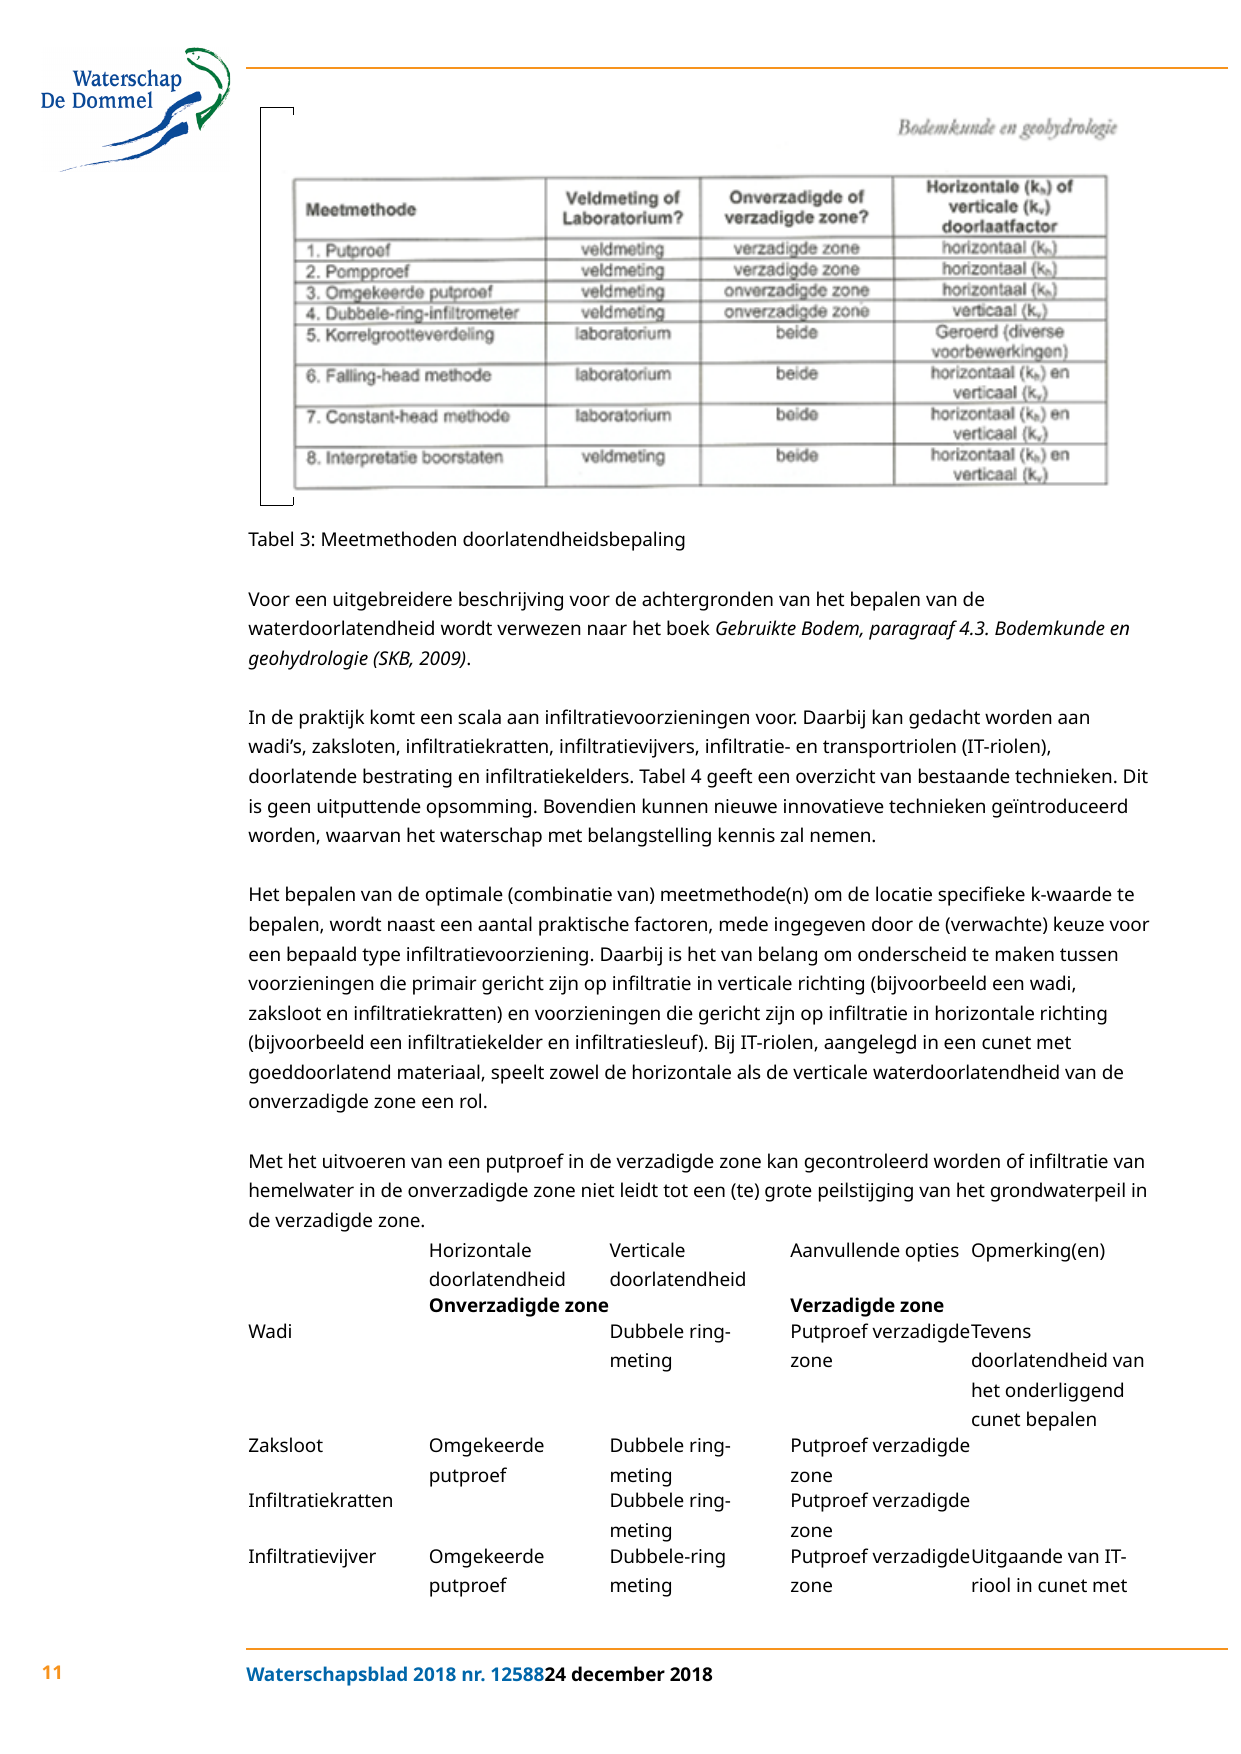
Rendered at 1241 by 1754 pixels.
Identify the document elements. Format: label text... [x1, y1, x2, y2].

table_cell Verzadigde zone [790, 1292, 971, 1318]
table_cell Zaksloot [248, 1432, 429, 1488]
table_cell Dubbele ring-meting [609, 1318, 790, 1432]
table_header [248, 1237, 429, 1292]
table_cell Dubbele-ring meting [609, 1543, 790, 1598]
table_cell Omgekeerde putproef [429, 1543, 609, 1598]
table_cell [429, 1318, 609, 1432]
table_cell Putproef verzadigde zone [790, 1432, 971, 1488]
text Tabel 3: Meetmethoden doorlatendheidsbepaling [248, 527, 1152, 552]
table_cell [971, 1488, 1152, 1543]
table_cell Omgekeerde putproef [429, 1432, 609, 1488]
table_cell Wadi [248, 1318, 429, 1432]
table_cell Putproef verzadigde zone [790, 1543, 971, 1598]
text In de praktijk komt een scala aan infiltratievoorzieningen voor. Daarbij kan gedacht worden aan wadi’s, zaksloten, infiltratiekratten, infiltratievijvers, infiltratie- en transportriolen (IT-riolen), doorlatende bestrating en infiltratiekelders. Tabel 4 geeft een overzicht van bestaande technieken. Dit is geen uitputtende opsomming. Bovendien kunnen nieuwe innovatieve technieken geïntroduceerd worden, waarvan het waterschap met belangstelling kennis zal nemen. [248, 704, 1152, 848]
table_header Verticale doorlatendheid [609, 1237, 790, 1292]
table_cell Onverzadigde zone [429, 1292, 790, 1318]
table_cell Infiltratiekratten [248, 1488, 429, 1543]
table_cell Dubbele ring-meting [609, 1432, 790, 1488]
picture [268, 115, 1173, 497]
table_cell [248, 1292, 429, 1318]
table_cell Putproef verzadigde zone [790, 1318, 971, 1432]
table_header Horizontale doorlatendheid [429, 1237, 609, 1292]
text Met het uitvoeren van een putproef in de verzadigde zone kan gecontroleerd worden of infiltratie van hemelwater in de onverzadigde zone niet leidt tot een (te) grote peilstijging van het grondwaterpeil in de verzadigde zone. [248, 1148, 1152, 1233]
table_header Aanvullende opties [790, 1237, 971, 1292]
table_cell [971, 1292, 1152, 1318]
table_cell Infiltratievijver [248, 1543, 429, 1598]
text Voor een uitgebreidere beschrijving voor de achtergronden van het bepalen van de waterdoorlatendheid wordt verwezen naar het boek Gebruikte Bodem, paragraaf 4.3. Bodemkunde en geohydrologie (SKB, 2009). [248, 586, 1152, 671]
table_cell Putproef verzadigde zone [790, 1488, 971, 1543]
table_cell Uitgaande van IT-riool in cunet met [971, 1543, 1152, 1598]
table_header Opmerking(en) [971, 1237, 1152, 1292]
table_cell Dubbele ring-meting [609, 1488, 790, 1543]
table_cell [971, 1432, 1152, 1488]
table_cell [429, 1488, 609, 1543]
picture [41, 47, 231, 172]
table_cell Tevens doorlatendheid van het onderliggend cunet bepalen [971, 1318, 1152, 1432]
text Het bepalen van de optimale (combinatie van) meetmethode(n) om de locatie specifieke k-waarde te bepalen, wordt naast een aantal praktische factoren, mede ingegeven door de (verwachte) keuze voor een bepaald type infiltratievoorziening. Daarbij is het van belang om onderscheid te maken tussen voorzieningen die primair gericht zijn op infiltratie in verticale richting (bijvoorbeeld een wadi, zaksloot en infiltratiekratten) en voorzieningen die gericht zijn op infiltratie in horizontale richting (bijvoorbeeld een infiltratiekelder en infiltratiesleuf). Bij IT-riolen, aangelegd in een cunet met goeddoorlatend materiaal, speelt zowel de horizontale als de verticale waterdoorlatendheid van de onverzadigde zone een rol. [248, 882, 1152, 1114]
